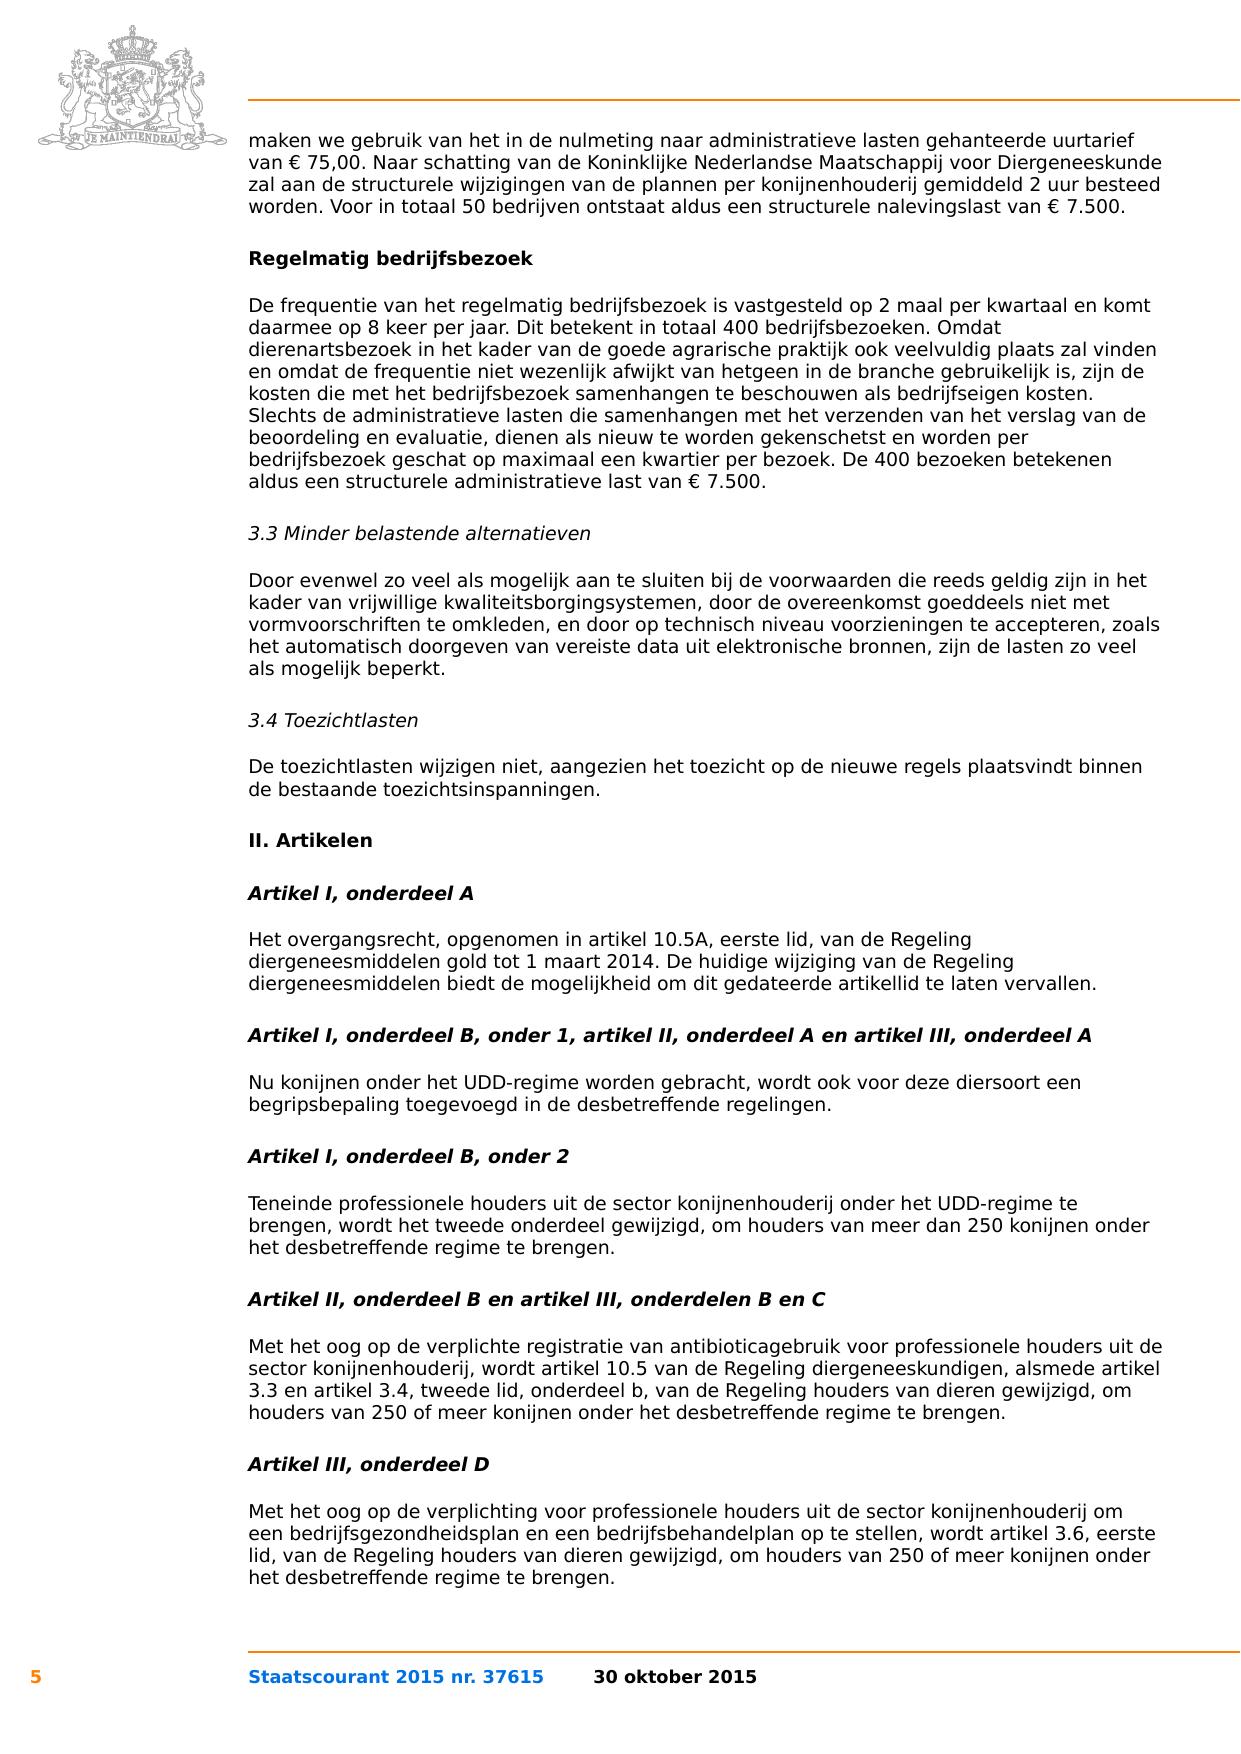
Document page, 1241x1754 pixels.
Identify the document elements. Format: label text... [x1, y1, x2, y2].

text maken we gebruik van het in de nulmeting naar administratieve lasten gehanteerde uurtarief van € 75,00. Naar schatting van de Koninklijke Nederlandse Maatschappij voor Diergeneeskunde zal aan de structurele wijzigingen van de plannen per konijnenhouderij gemiddeld 2 uur besteed worden. Voor in totaal 50 bedrijven ontstaat aldus een structurele nalevingslast van € 7.500. [248, 130, 1163, 218]
subtitle Artikel II, onderdeel B en artikel III, onderdelen B en C [248, 1289, 1163, 1311]
text Met het oog op de verplichting voor professionele houders uit de sector konijnenhouderij om een bedrijfsgezondheidsplan en een bedrijfsbehandelplan op te stellen, wordt artikel 3.6, eerste lid, van de Regeling houders van dieren gewijzigd, om houders van 250 of meer konijnen onder het desbetreffende regime te brengen. [248, 1501, 1163, 1589]
text De toezichtlasten wijzigen niet, aangezien het toezicht op de nieuwe regels plaatsvindt binnen de bestaande toezichtsinspanningen. [248, 756, 1163, 800]
subtitle Artikel III, onderdeel D [248, 1454, 1163, 1476]
subtitle Regelmatig bedrijfsbezoek [248, 248, 1163, 270]
subtitle Artikel I, onderdeel B, onder 2 [248, 1146, 1163, 1168]
text Nu konijnen onder het UDD-regime worden gebracht, wordt ook voor deze diersoort een begripsbepaling toegevoegd in de desbetreffende regelingen. [248, 1072, 1163, 1116]
subtitle II. Artikelen [248, 830, 1163, 852]
text Teneinde professionele houders uit de sector konijnenhouderij onder het UDD-regime te brengen, wordt het tweede onderdeel gewijzigd, om houders van meer dan 250 konijnen onder het desbetreffende regime te brengen. [248, 1193, 1163, 1259]
text Het overgangsrecht, opgenomen in artikel 10.5A, eerste lid, van de Regeling diergeneesmiddelen gold tot 1 maart 2014. De huidige wijziging van de Regeling diergeneesmiddelen biedt de mogelijkheid om dit gedateerde artikellid te laten vervallen. [248, 929, 1163, 995]
text Met het oog op de verplichte registratie van antibioticagebruik voor professionele houders uit de sector konijnenhouderij, wordt artikel 10.5 van de Regeling diergeneeskundigen, alsmede artikel 3.3 en artikel 3.4, tweede lid, onderdeel b, van de Regeling houders van dieren gewijzigd, om houders van 250 of meer konijnen onder het desbetreffende regime te brengen. [248, 1336, 1163, 1424]
text Door evenwel zo veel als mogelijk aan te sluiten bij de voorwaarden die reeds geldig zijn in het kader van vrijwillige kwaliteitsborgingsystemen, door de overeenkomst goeddeels niet met vormvoorschriften te omkleden, en door op technisch niveau voorzieningen te accepteren, zoals het automatisch doorgeven van vereiste data uit elektronische bronnen, zijn de lasten zo veel als mogelijk beperkt. [248, 569, 1163, 679]
subtitle 3.3 Minder belastende alternatieven [248, 523, 1163, 544]
subtitle Artikel I, onderdeel A [248, 882, 1163, 904]
subtitle 3.4 Toezichtlasten [248, 709, 1163, 731]
text De frequentie van het regelmatig bedrijfsbezoek is vastgesteld op 2 maal per kwartaal en komt daarmee op 8 keer per jaar. Dit betekent in totaal 400 bedrijfsbezoeken. Omdat dierenartsbezoek in het kader van de goede agrarische praktijk ook veelvuldig plaats zal vinden en omdat de frequentie niet wezenlijk afwijkt van hetgeen in de branche gebruikelijk is, zijn de kosten die met het bedrijfsbezoek samenhangen te beschouwen als bedrijfseigen kosten. Slechts de administratieve lasten die samenhangen met het verzenden van het verslag van de beoordeling en evaluatie, dienen als nieuw te worden gekenschetst en worden per bedrijfsbezoek geschat op maximaal een kwartier per bezoek. De 400 bezoeken betekenen aldus een structurele administratieve last van € 7.500. [248, 295, 1163, 493]
picture [38, 25, 227, 150]
subtitle Artikel I, onderdeel B, onder 1, artikel II, onderdeel A en artikel III, onderdeel A [248, 1025, 1163, 1047]
